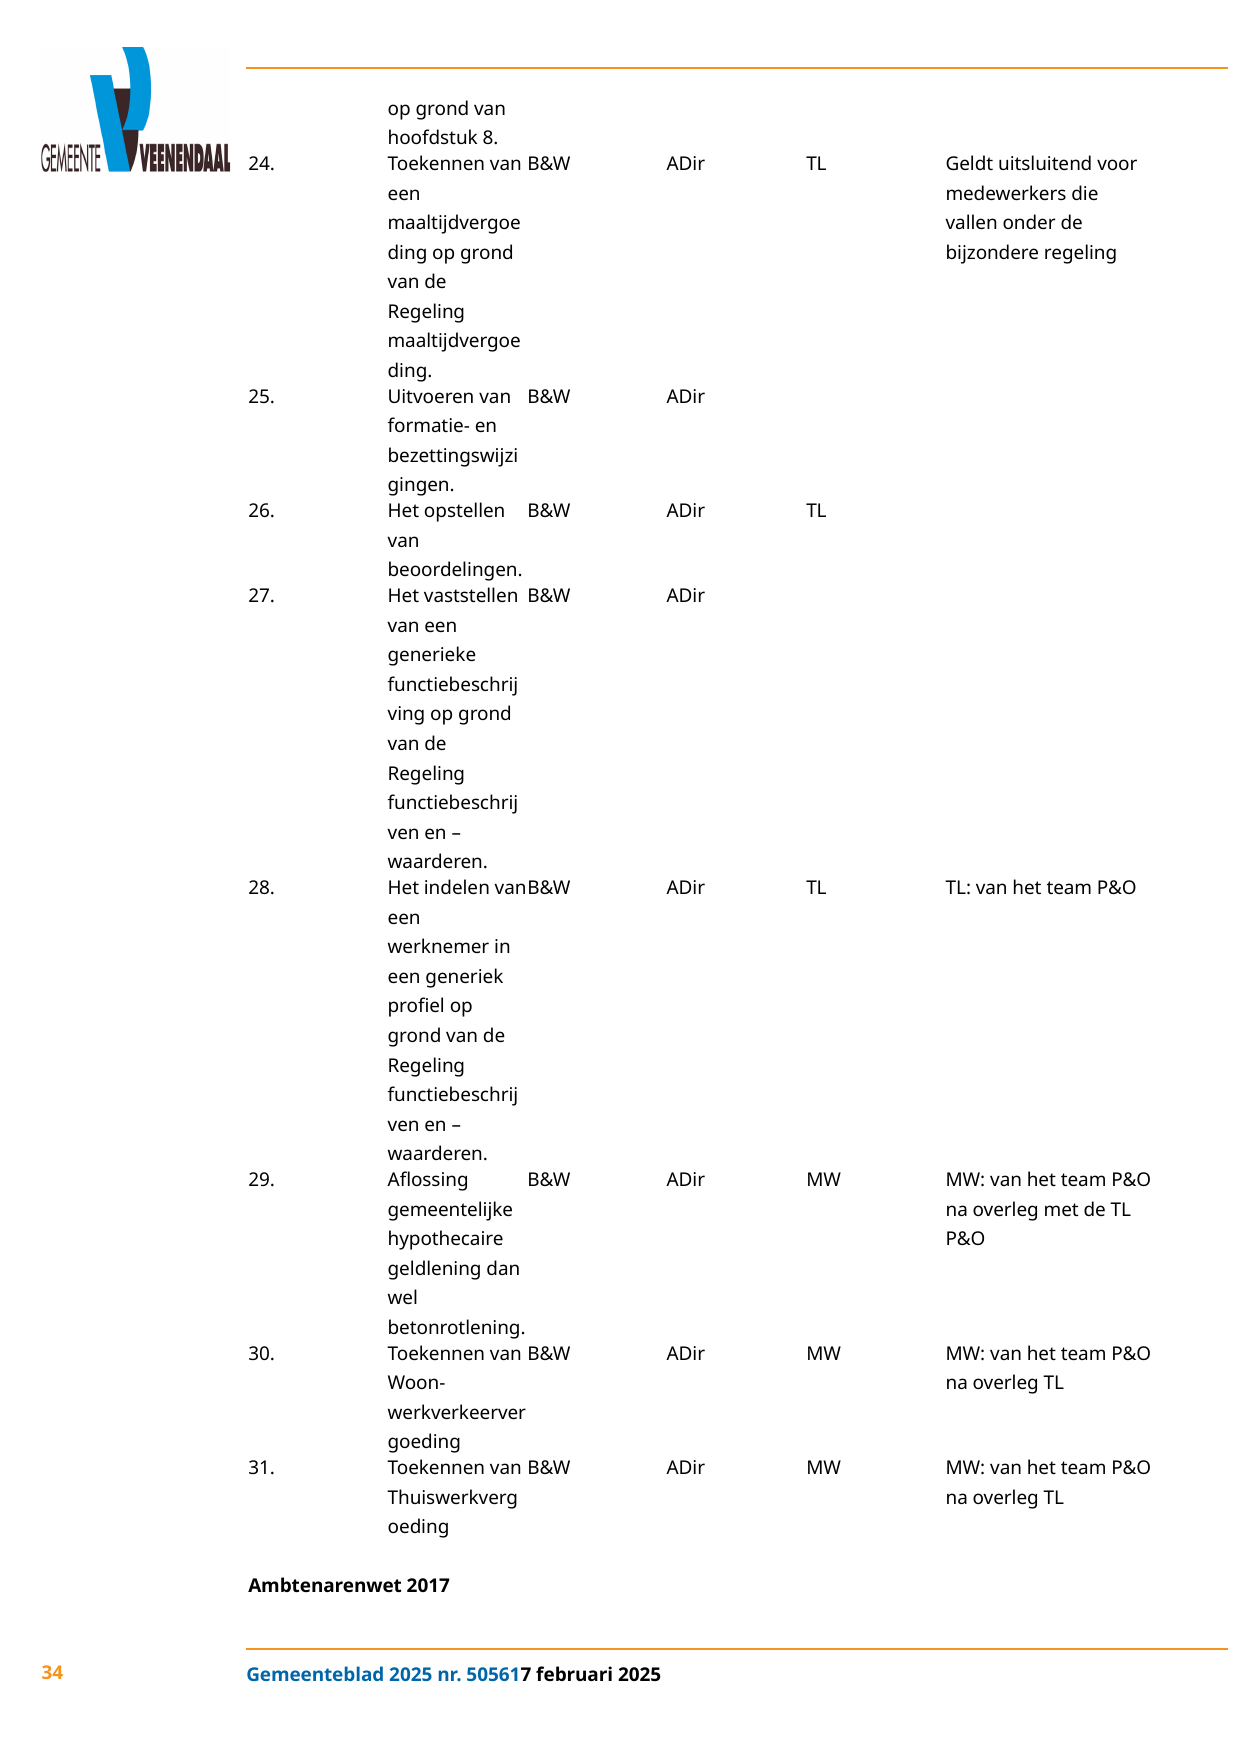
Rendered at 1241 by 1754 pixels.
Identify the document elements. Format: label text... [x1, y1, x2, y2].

table_cell [806, 383, 945, 497]
table_cell [527, 95, 666, 150]
table_cell ADir [666, 150, 806, 383]
table_cell Toekennen van een maaltijdvergoeding op grond van de Regeling maaltijdvergoeding. [388, 150, 527, 383]
table_cell MW: van het team P&O na overleg met de TL P&O [945, 1166, 1152, 1340]
table_cell Het vaststellen van een generieke functiebeschrijving op grond van de Regeling functiebeschrijven en – waarderen. [388, 582, 527, 874]
table_cell Toekennen van Woon-werkverkeervergoeding [388, 1340, 527, 1454]
table_cell B&W [527, 383, 666, 497]
table_cell [945, 383, 1152, 497]
table_cell MW [806, 1454, 945, 1539]
table_cell [248, 150, 387, 383]
table_cell ADir [666, 1340, 806, 1454]
table_cell MW: van het team P&O na overleg TL [945, 1454, 1152, 1539]
table_cell B&W [527, 498, 666, 582]
table_cell MW [806, 1166, 945, 1340]
table_cell [248, 582, 387, 874]
table_cell TL [806, 498, 945, 582]
table_cell [945, 582, 1152, 874]
table_cell MW [806, 1340, 945, 1454]
table_cell TL [806, 150, 945, 383]
table_cell Geldt uitsluitend voor medewerkers die vallen onder de bijzondere regeling [945, 150, 1152, 383]
table_cell [806, 95, 945, 150]
table_cell Aflossing gemeentelijke hypothecaire geldlening dan wel betonrotlening. [388, 1166, 527, 1340]
table_cell [945, 95, 1152, 150]
table_cell [248, 383, 387, 497]
table_cell Het indelen van een werknemer in een generiek profiel op grond van de Regeling functiebeschrijven en –waarderen. [388, 874, 527, 1166]
table_cell ADir [666, 1454, 806, 1539]
table_cell B&W [527, 150, 666, 383]
table_cell [666, 95, 806, 150]
table_cell ADir [666, 1166, 806, 1340]
table_cell [945, 498, 1152, 582]
table_cell B&W [527, 1166, 666, 1340]
table_cell [248, 498, 387, 582]
table_cell MW: van het team P&O na overleg TL [945, 1340, 1152, 1454]
table_cell Het opstellen van beoordelingen. [388, 498, 527, 582]
table_cell TL [806, 874, 945, 1166]
table_cell B&W [527, 1454, 666, 1539]
text Ambtenarenwet 2017 [248, 1572, 1152, 1598]
table_cell [248, 1340, 387, 1454]
table_cell [248, 874, 387, 1166]
table_cell ADir [666, 498, 806, 582]
table_cell Toekennen van Thuiswerkvergoeding [388, 1454, 527, 1539]
picture [41, 47, 130, 172]
table_cell ADir [666, 383, 806, 497]
table_cell TL: van het team P&O [945, 874, 1152, 1166]
table_cell op grond van hoofdstuk 8. [388, 95, 527, 150]
table_cell [248, 95, 387, 150]
table_cell B&W [527, 874, 666, 1166]
table_cell [806, 582, 945, 874]
table_cell ADir [666, 582, 806, 874]
picture [123, 47, 231, 172]
table_cell [248, 1166, 387, 1340]
table_cell B&W [527, 582, 666, 874]
table_cell ADir [666, 874, 806, 1166]
table_cell [248, 1454, 387, 1539]
table_cell Uitvoeren van formatie- en bezettingswijzigingen. [388, 383, 527, 497]
table_cell B&W [527, 1340, 666, 1454]
